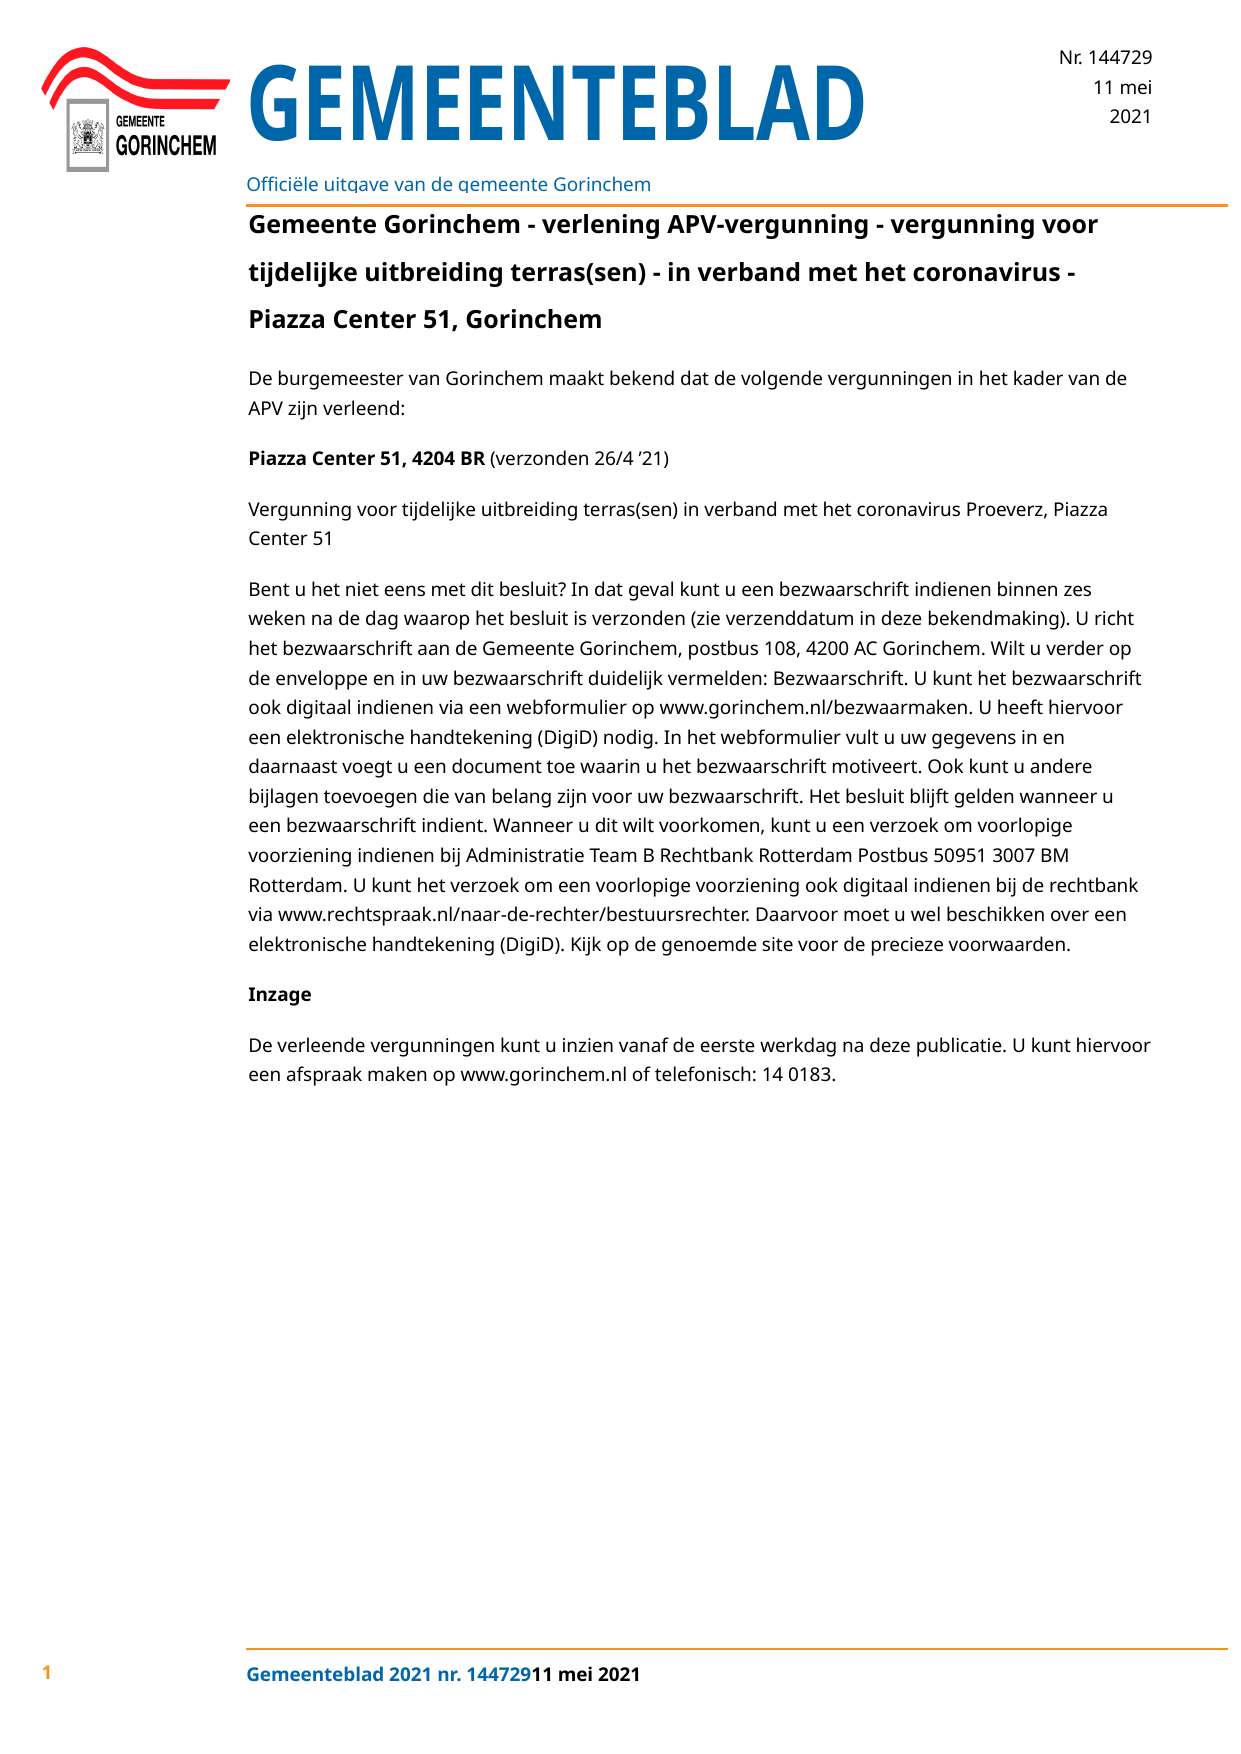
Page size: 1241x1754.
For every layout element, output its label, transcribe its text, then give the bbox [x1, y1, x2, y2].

text Piazza Center 51, 4204 BR (verzonden 26/4 ’21) [248, 446, 1152, 471]
text Vergunning voor tijdelijke uitbreiding terras(sen) in verband met het coronavirus Proeverz, Piazza Center 51 [248, 496, 1152, 551]
text Inzage [248, 981, 1152, 1007]
text De burgemeester van Gorinchem maakt bekend dat de volgende vergunningen in het kader van de APV zijn verleend: [248, 366, 1152, 421]
text De verleende vergunningen kunt u inzien vanaf de eerste werkdag na deze publicatie. U kunt hiervoor een afspraak maken op www.gorinchem.nl of telefonisch: 14 0183. [248, 1032, 1152, 1087]
text Gemeente Gorinchem - verlening APV-vergunning - vergunning voor tijdelijke uitbreiding terras(sen) - in verband met het coronavirus - Piazza Center 51, Gorinchem [248, 207, 1152, 336]
text Bent u het niet eens met dit besluit? In dat geval kunt u een bezwaarschrift indienen binnen zes weken na de dag waarop het besluit is verzonden (zie verzenddatum in deze bekendmaking). U richt het bezwaarschrift aan de Gemeente Gorinchem, postbus 108, 4200 AC Gorinchem. Wilt u verder op de enveloppe en in uw bezwaarschrift duidelijk vermelden: Bezwaarschrift. U kunt het bezwaarschrift ook digitaal indienen via een webformulier op www.gorinchem.nl/bezwaarmaken. U heeft hiervoor een elektronische handtekening (DigiD) nodig. In het webformulier vult u uw gegevens in en daarnaast voegt u een document toe waarin u het bezwaarschrift motiveert. Ook kunt u andere bijlagen toevoegen die van belang zijn voor uw bezwaarschrift. Het besluit blijft gelden wanneer u een bezwaarschrift indient. Wanneer u dit wilt voorkomen, kunt u een verzoek om voorlopige voorziening indienen bij Administratie Team B Rechtbank Rotterdam Postbus 50951 3007 BM Rotterdam. U kunt het verzoek om een voorlopige voorziening ook digitaal indienen bij de rechtbank via www.rechtspraak.nl/naar-de-rechter/bestuursrechter. Daarvoor moet u wel beschikken over een elektronische handtekening (DigiD). Kijk op de genoemde site voor de precieze voorwaarden. [248, 576, 1152, 957]
picture [41, 47, 231, 172]
